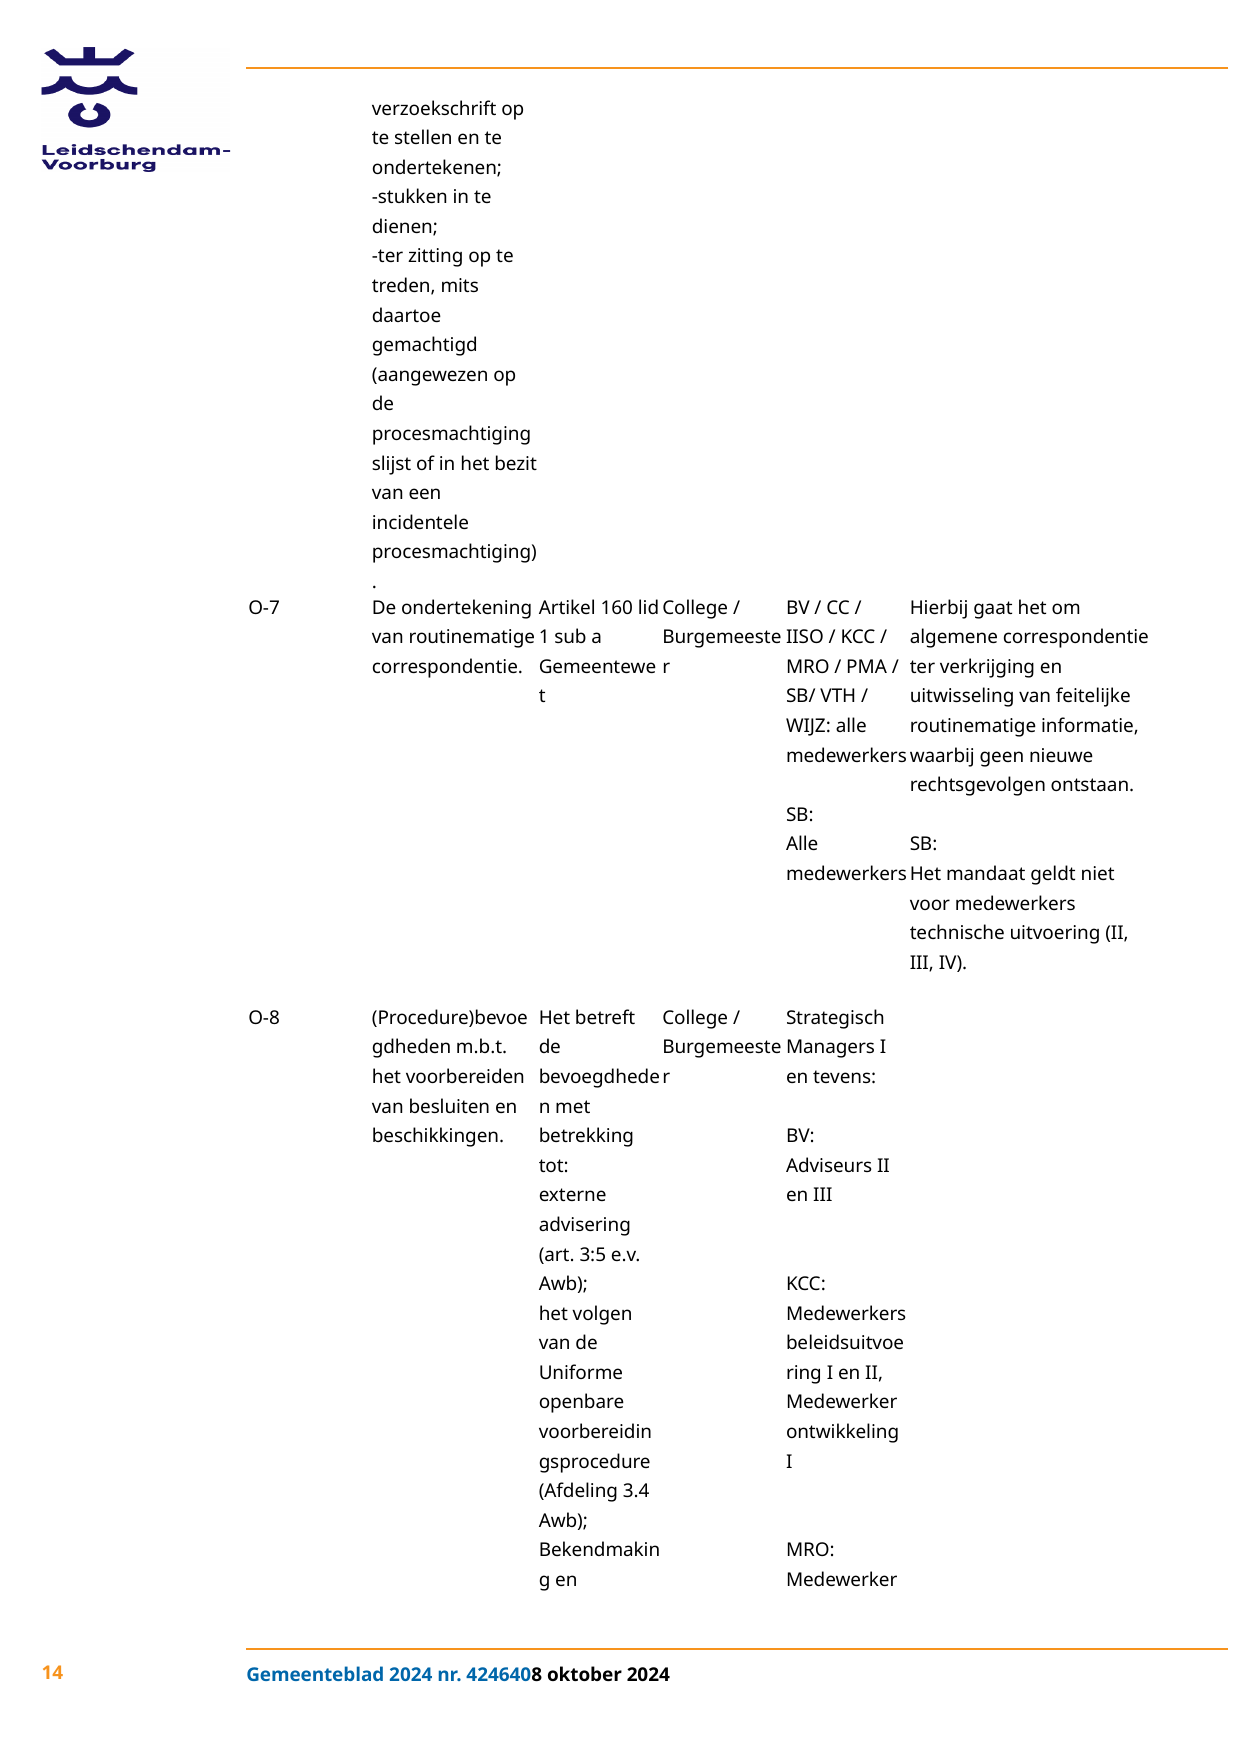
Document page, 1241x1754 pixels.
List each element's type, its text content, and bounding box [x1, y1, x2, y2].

table_cell BV / CC / IISO / KCC / MRO / PMA / SB/ VTH / WIJZ: alle medewerkers SB: Alle medewerkers [786, 594, 909, 1004]
picture [41, 47, 231, 172]
table_cell College / Burgemeester [662, 1004, 786, 1592]
table_cell (Procedure)bevoegdheden m.b.t. het voorbereiden van besluiten en beschikkingen. [372, 1004, 538, 1592]
table_cell [662, 95, 786, 594]
table_cell Strategisch Managers I en tevens: BV: Adviseurs II en III KCC: Medewerkers beleidsuitvoering I en II, Medewerker ontwikkeling I MRO: Medewerker [786, 1004, 909, 1592]
table_cell [539, 95, 662, 594]
table_cell [786, 95, 909, 594]
table_cell De ondertekening van routinematige correspondentie. [372, 594, 538, 1004]
table_cell [910, 1004, 1152, 1592]
table_cell verzoekschrift op te stellen en te ondertekenen; -stukken in te dienen; -ter zitting op te treden, mits daartoe gemachtigd (aangewezen op de procesmachtigingslijst of in het bezit van een incidentele procesmachtiging). [372, 95, 538, 594]
table_cell Artikel 160 lid 1 sub a Gemeentewet [539, 594, 662, 1004]
table_cell Het betreft de bevoegdheden met betrekking tot: externe advisering (art. 3:5 e.v. Awb); het volgen van de Uniforme openbare voorbereidingsprocedure (Afdeling 3.4 Awb); Bekendmaking en [539, 1004, 662, 1592]
table_cell O-7 [248, 594, 372, 1004]
table_cell [248, 95, 372, 594]
table_cell O-8 [248, 1004, 372, 1592]
table_cell College / Burgemeester [662, 594, 786, 1004]
table_cell [910, 95, 1152, 594]
table_cell Hierbij gaat het om algemene correspondentie ter verkrijging en uitwisseling van feitelijke routinematige informatie, waarbij geen nieuwe rechtsgevolgen ontstaan. SB: Het mandaat geldt niet voor medewerkers technische uitvoering (II, III, IV). [910, 594, 1152, 1004]
